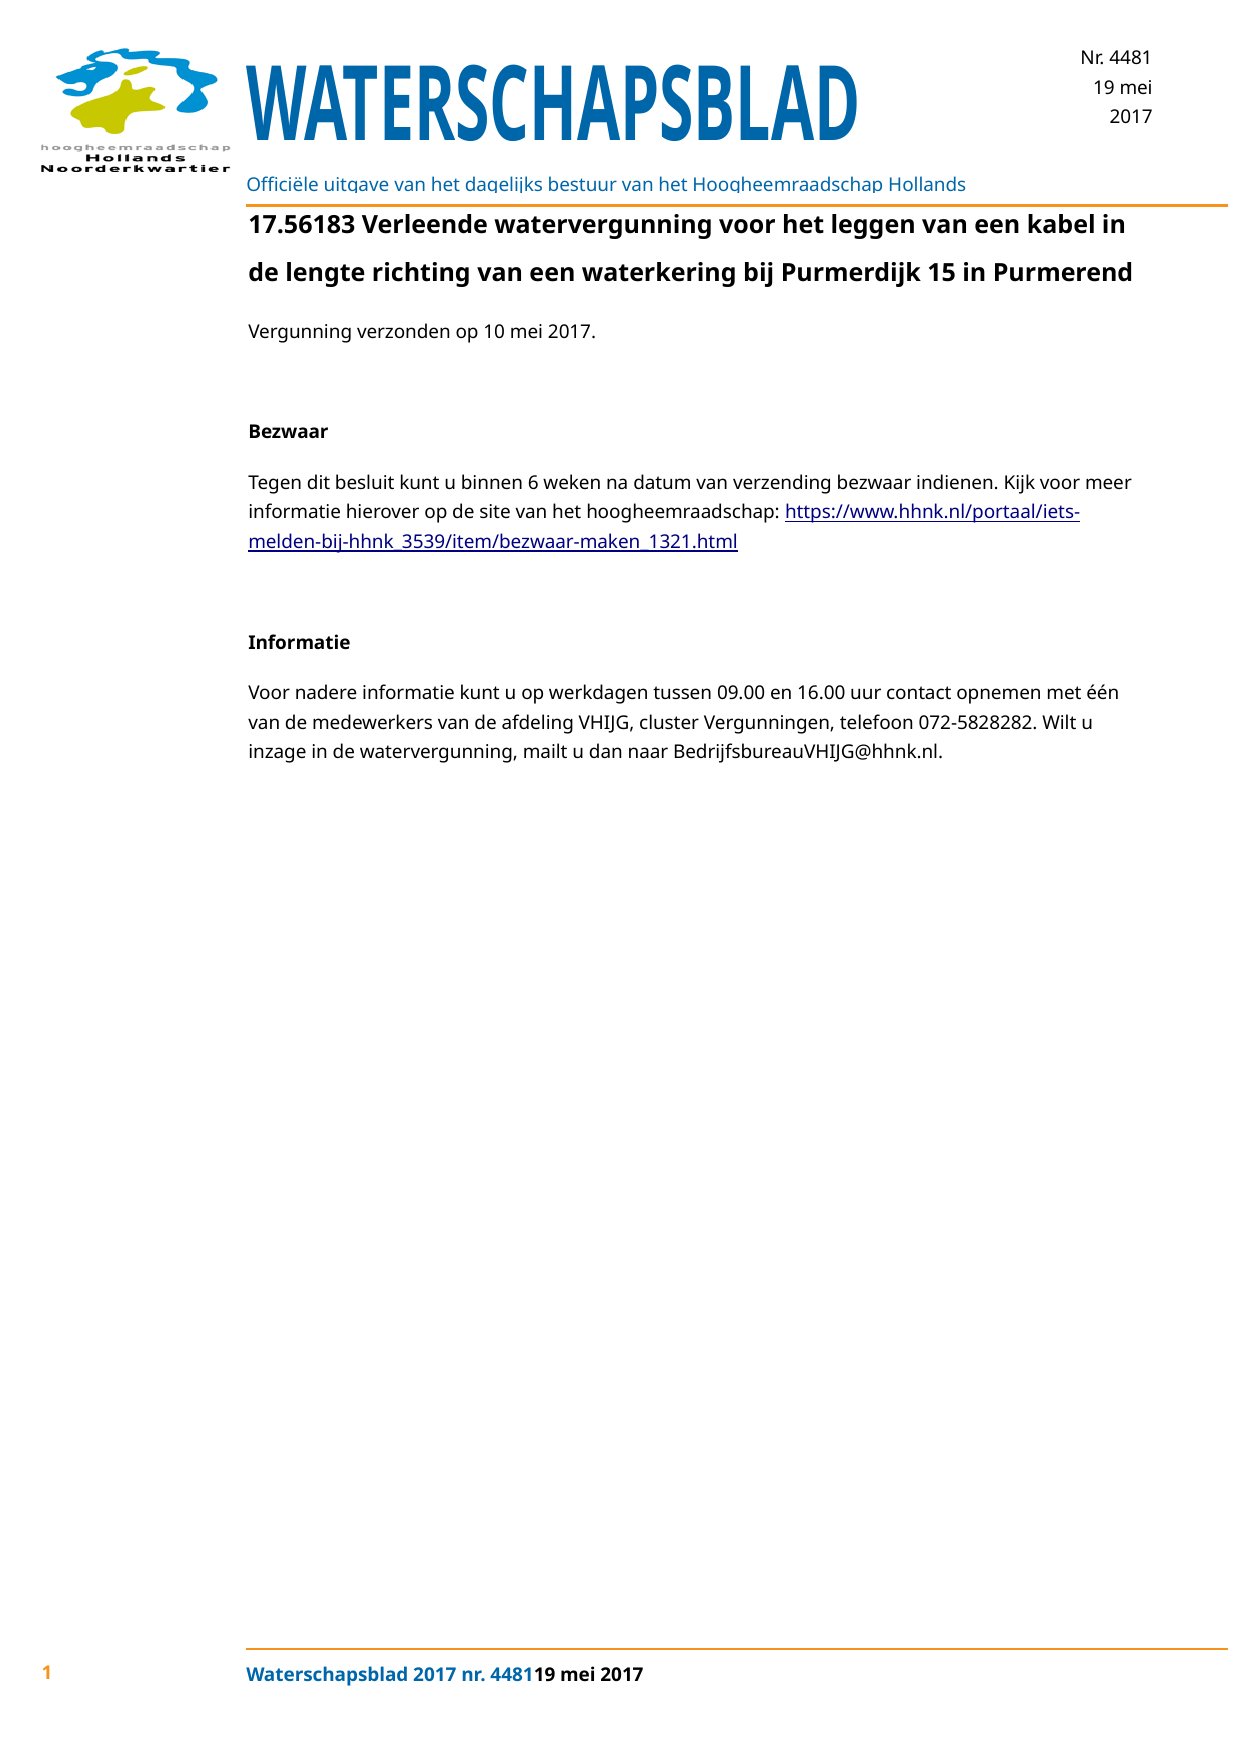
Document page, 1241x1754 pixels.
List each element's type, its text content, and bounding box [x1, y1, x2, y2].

text Vergunning verzonden op 10 mei 2017. [248, 318, 1152, 344]
picture [41, 47, 231, 172]
text Tegen dit besluit kunt u binnen 6 weken na datum van verzending bezwaar indienen. Kijk voor meer informatie hierover op de site van het hoogheemraadschap: https://www.hhnk.nl/portaal/iets-melden-bij-hhnk_3539/item/bezwaar-maken_1321.html [248, 469, 1152, 554]
text Voor nadere informatie kunt u op werkdagen tussen 09.00 en 16.00 uur contact opnemen met één van de medewerkers van de afdeling VHIJG, cluster Vergunningen, telefoon 072-5828282. Wilt u inzage in de watervergunning, mailt u dan naar BedrijfsbureauVHIJG@hhnk.nl. [248, 679, 1152, 764]
text Informatie [248, 629, 1152, 655]
text 17.56183 Verleende watervergunning voor het leggen van een kabel in de lengte richting van een waterkering bij Purmerdijk 15 in Purmerend [248, 207, 1152, 288]
text Bezwaar [248, 419, 1152, 444]
